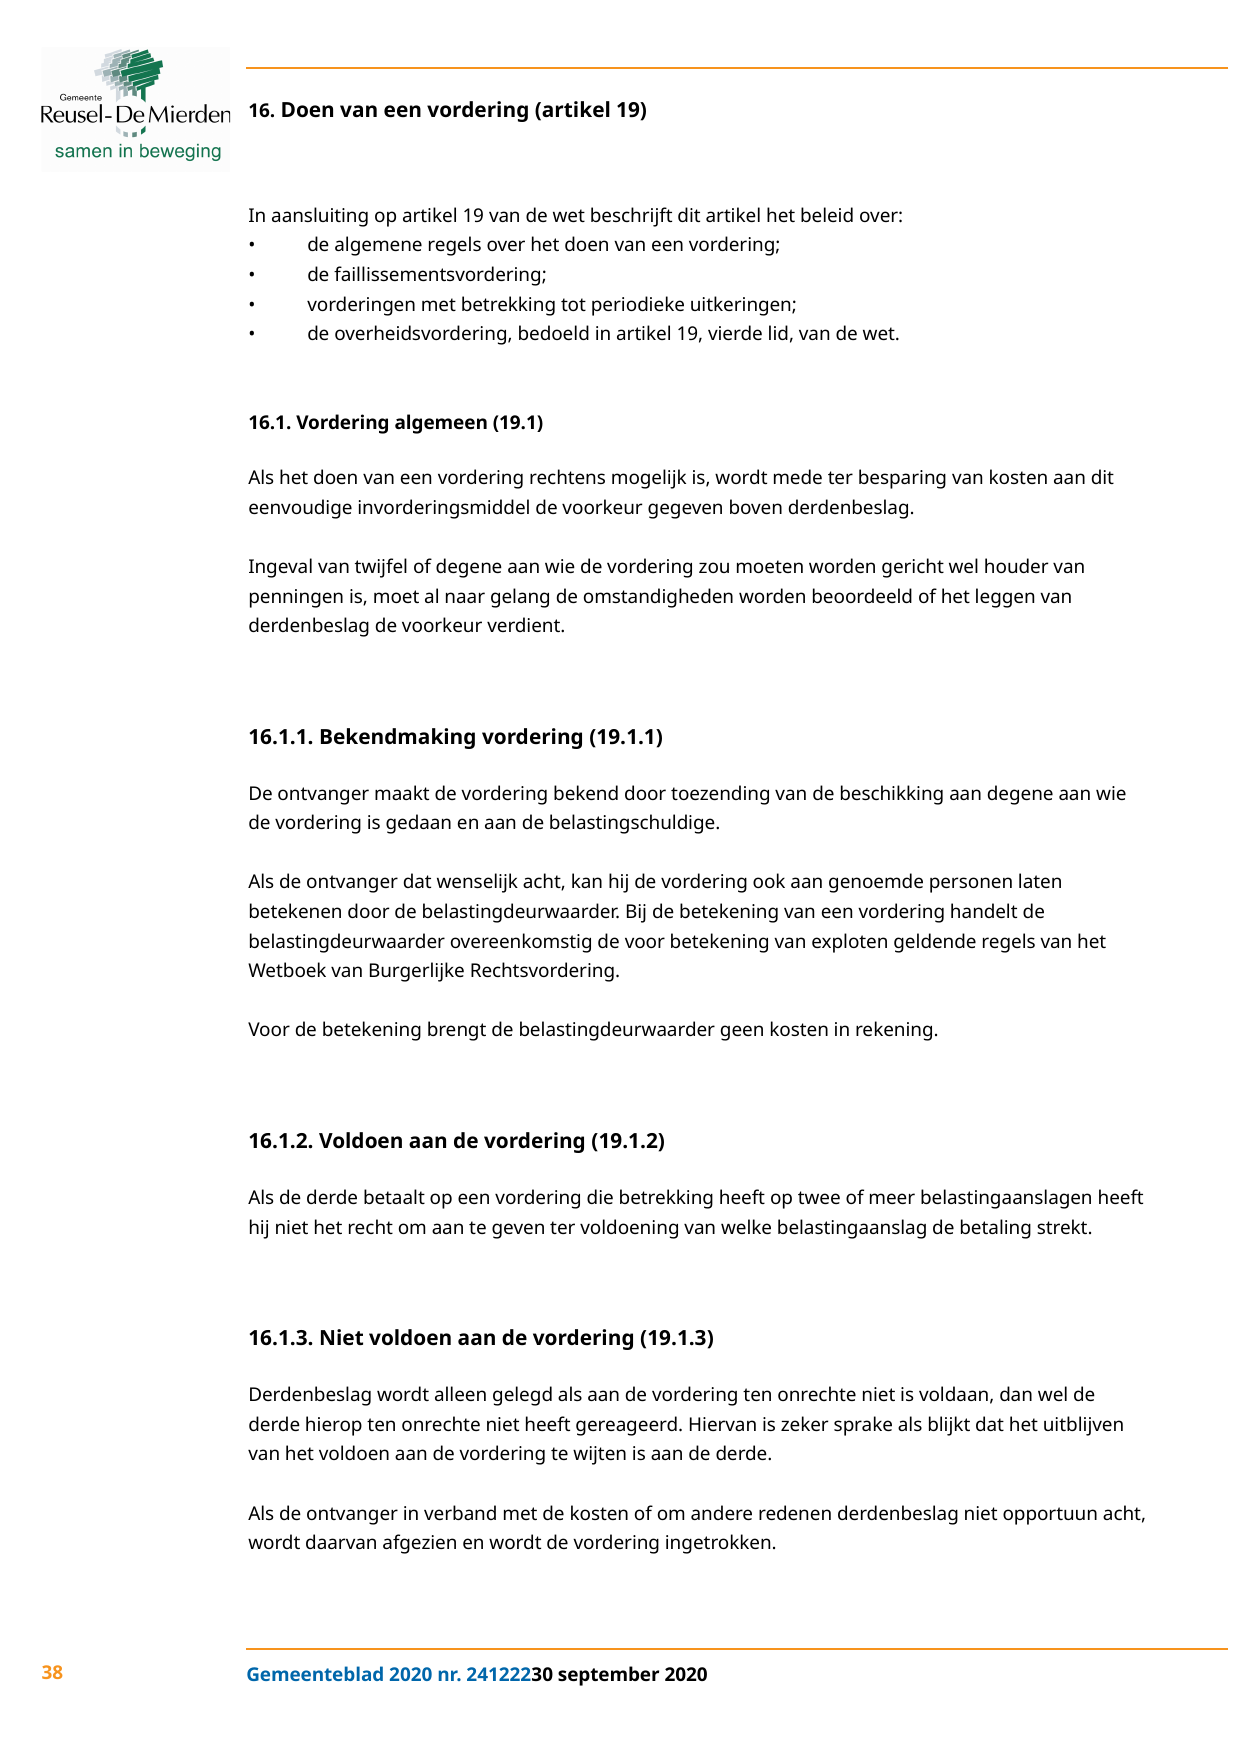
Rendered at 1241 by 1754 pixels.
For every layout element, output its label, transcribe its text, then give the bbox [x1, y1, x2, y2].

text Derdenbeslag wordt alleen gelegd als aan de vordering ten onrechte niet is voldaan, dan wel de derde hierop ten onrechte niet heeft gereageerd. Hiervan is zeker sprake als blijkt dat het uitblijven van het voldoen aan de vordering te wijten is aan de derde. [248, 1381, 1152, 1466]
picture [41, 47, 231, 172]
list vorderingen met betrekking tot periodieke uitkeringen; [248, 291, 1152, 317]
text 16.1.2. Voldoen aan de vordering (19.1.2) [248, 1126, 1152, 1155]
text 16. Doen van een vordering (artikel 19) [248, 95, 1152, 123]
text Als de derde betaalt op een vordering die betrekking heeft op twee of meer belastingaanslagen heeft hij niet het recht om aan te geven ter voldoening van welke belastingaanslag de betaling strekt. [248, 1184, 1152, 1239]
text In aansluiting op artikel 19 van de wet beschrijft dit artikel het beleid over: [248, 202, 1152, 228]
text Ingeval van twijfel of degene aan wie de vordering zou moeten worden gericht wel houder van penningen is, moet al naar gelang de omstandigheden worden beoordeeld of het leggen van derdenbeslag de voorkeur verdient. [248, 553, 1152, 638]
list de faillissementsvordering; [248, 261, 1152, 287]
text Als het doen van een vordering rechtens mogelijk is, wordt mede ter besparing van kosten aan dit eenvoudige invorderingsmiddel de voorkeur gegeven boven derdenbeslag. [248, 464, 1152, 520]
text Voor de betekening brengt de belastingdeurwaarder geen kosten in rekening. [248, 1017, 1152, 1042]
text Als de ontvanger dat wenselijk acht, kan hij de vordering ook aan genoemde personen laten betekenen door de belastingdeurwaarder. Bij de betekening van een vordering handelt de belastingdeurwaarder overeenkomstig de voor betekening van exploten geldende regels van het Wetboek van Burgerlijke Rechtsvordering. [248, 869, 1152, 983]
text 16.1.1. Bekendmaking vordering (19.1.1) [248, 722, 1152, 750]
text Als de ontvanger in verband met de kosten of om andere redenen derdenbeslag niet opportuun acht, wordt daarvan afgezien en wordt de vordering ingetrokken. [248, 1500, 1152, 1555]
text 16.1.3. Niet voldoen aan de vordering (19.1.3) [248, 1323, 1152, 1352]
list de algemene regels over het doen van een vordering; [248, 232, 1152, 257]
text 16.1. Vordering algemeen (19.1) [248, 409, 1152, 435]
text De ontvanger maakt de vordering bekend door toezending van de beschikking aan degene aan wie de vordering is gedaan en aan de belastingschuldige. [248, 780, 1152, 835]
list de overheidsvordering, bedoeld in artikel 19, vierde lid, van de wet. [248, 320, 1152, 346]
